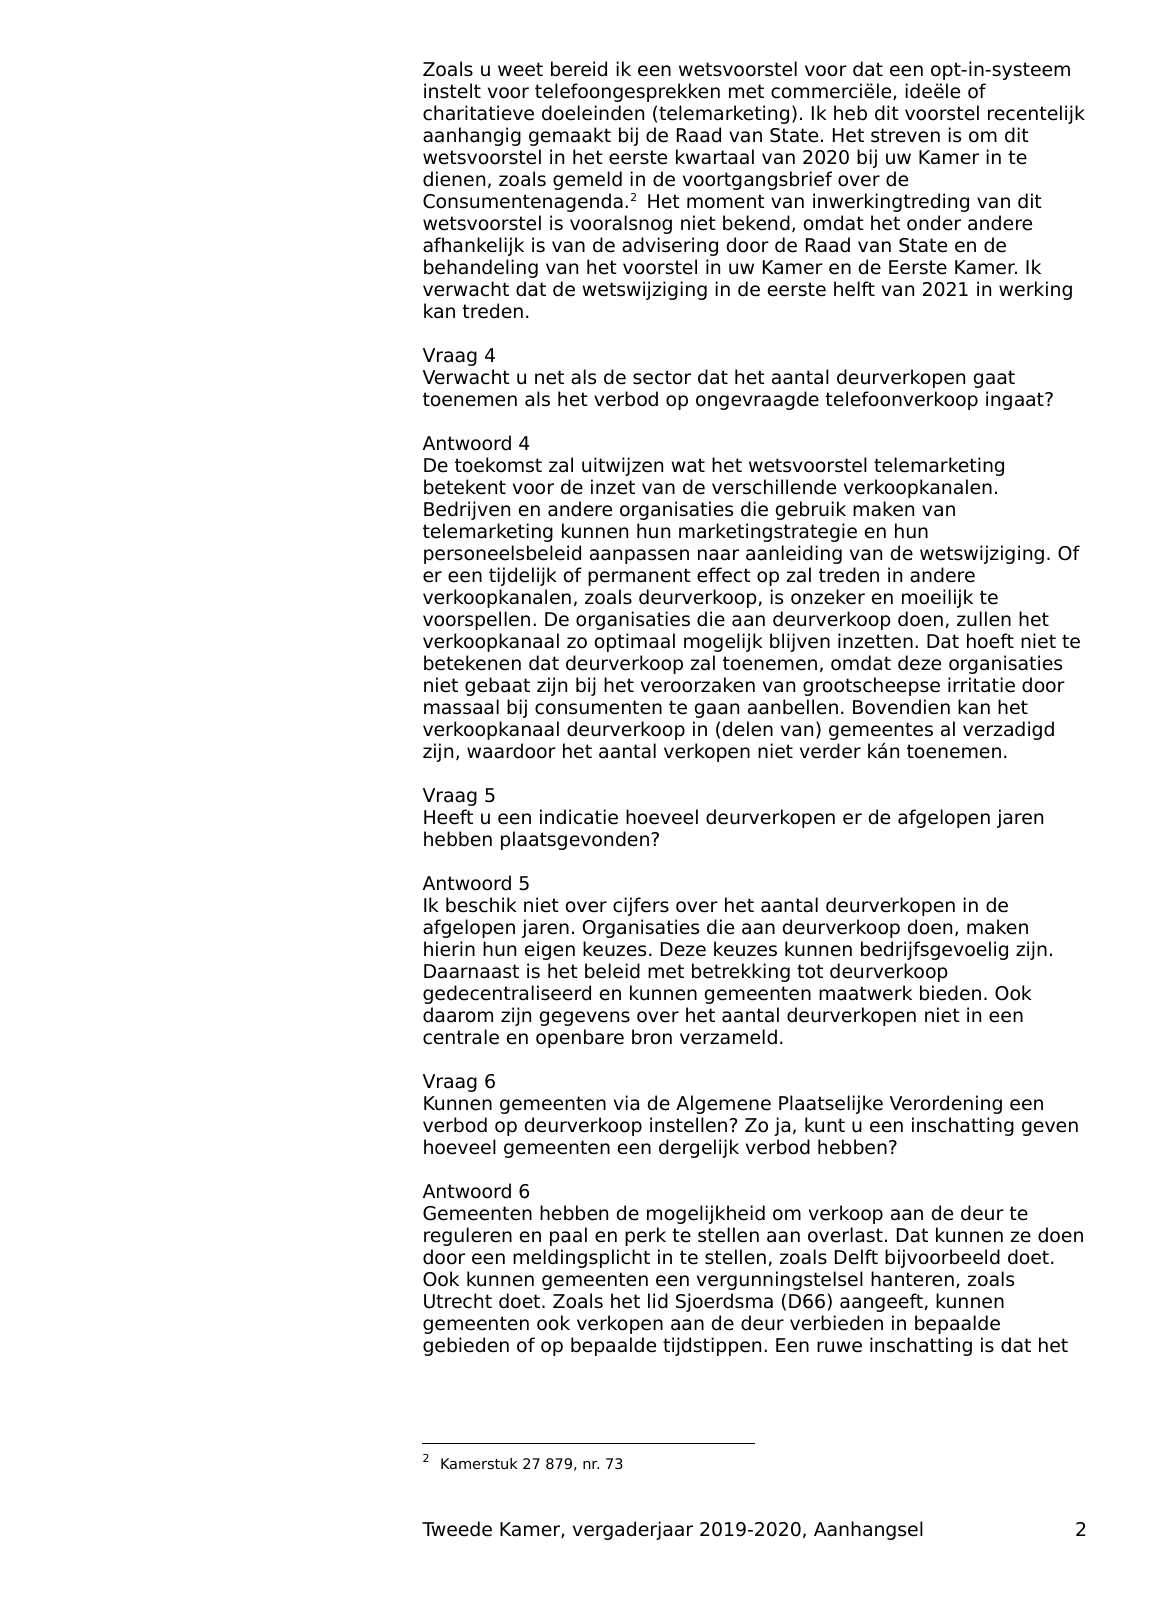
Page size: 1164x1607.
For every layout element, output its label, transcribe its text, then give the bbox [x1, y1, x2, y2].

text Verwacht u net als de sector dat het aantal deurverkopen gaat toenemen als het verbod op ongevraagde telefoonverkoop ingaat? [422, 367, 1087, 411]
text Vraag 4 [422, 345, 1087, 367]
text Antwoord 6 [422, 1181, 1087, 1203]
text Vraag 6 [422, 1071, 1087, 1093]
text Vraag 5 [422, 785, 1087, 807]
text Kamerstuk 27 879, nr. 73 [422, 1452, 1087, 1474]
text Antwoord 5 [422, 873, 1087, 895]
text Antwoord 4 [422, 433, 1087, 455]
text Ik beschik niet over cijfers over het aantal deurverkopen in de afgelopen jaren. Organisaties die aan deurverkoop doen, maken hierin hun eigen keuzes. Deze keuzes kunnen bedrijfsgevoelig zijn. Daarnaast is het beleid met betrekking tot deurverkoop gedecentraliseerd en kunnen gemeenten maatwerk bieden. Ook daarom zijn gegevens over het aantal deurverkopen niet in een centrale en openbare bron verzameld. [422, 895, 1087, 1049]
text Zoals u weet bereid ik een wetsvoorstel voor dat een opt-in-systeem instelt voor telefoongesprekken met commerciële, ideële of charitatieve doeleinden (telemarketing). Ik heb dit voorstel recentelijk aanhangig gemaakt bij de Raad van State. Het streven is om dit wetsvoorstel in het eerste kwartaal van 2020 bij uw Kamer in te dienen, zoals gemeld in de voortgangsbrief over de Consumentenagenda. Het moment van inwerkingtreding van dit wetsvoorstel is vooralsnog niet bekend, omdat het onder andere afhankelijk is van de advisering door de Raad van State en de behandeling van het voorstel in uw Kamer en de Eerste Kamer. Ik verwacht dat de wetswijziging in de eerste helft van 2021 in werking kan treden. [422, 59, 1087, 323]
text Gemeenten hebben de mogelijkheid om verkoop aan de deur te reguleren en paal en perk te stellen aan overlast. Dat kunnen ze doen door een meldingsplicht in te stellen, zoals Delft bijvoorbeeld doet. Ook kunnen gemeenten een vergunningstelsel hanteren, zoals Utrecht doet. Zoals het lid Sjoerdsma (D66) aangeeft, kunnen gemeenten ook verkopen aan de deur verbieden in bepaalde gebieden of op bepaalde tijdstippen. Een ruwe inschatting is dat het [422, 1203, 1087, 1357]
text De toekomst zal uitwijzen wat het wetsvoorstel telemarketing betekent voor de inzet van de verschillende verkoopkanalen. Bedrijven en andere organisaties die gebruik maken van telemarketing kunnen hun marketingstrategie en hun personeelsbeleid aanpassen naar aanleiding van de wetswijziging. Of er een tijdelijk of permanent effect op zal treden in andere verkoopkanalen, zoals deurverkoop, is onzeker en moeilijk te voorspellen. De organisaties die aan deurverkoop doen, zullen het verkoopkanaal zo optimaal mogelijk blijven inzetten. Dat hoeft niet te betekenen dat deurverkoop zal toenemen, omdat deze organisaties niet gebaat zijn bij het veroorzaken van grootscheepse irritatie door massaal bij consumenten te gaan aanbellen. Bovendien kan het verkoopkanaal deurverkoop in (delen van) gemeentes al verzadigd zijn, waardoor het aantal verkopen niet verder kán toenemen. [422, 455, 1087, 763]
text Heeft u een indicatie hoeveel deurverkopen er de afgelopen jaren hebben plaatsgevonden? [422, 807, 1087, 851]
text Kunnen gemeenten via de Algemene Plaatselijke Verordening een verbod op deurverkoop instellen? Zo ja, kunt u een inschatting geven hoeveel gemeenten een dergelijk verbod hebben? [422, 1093, 1087, 1159]
